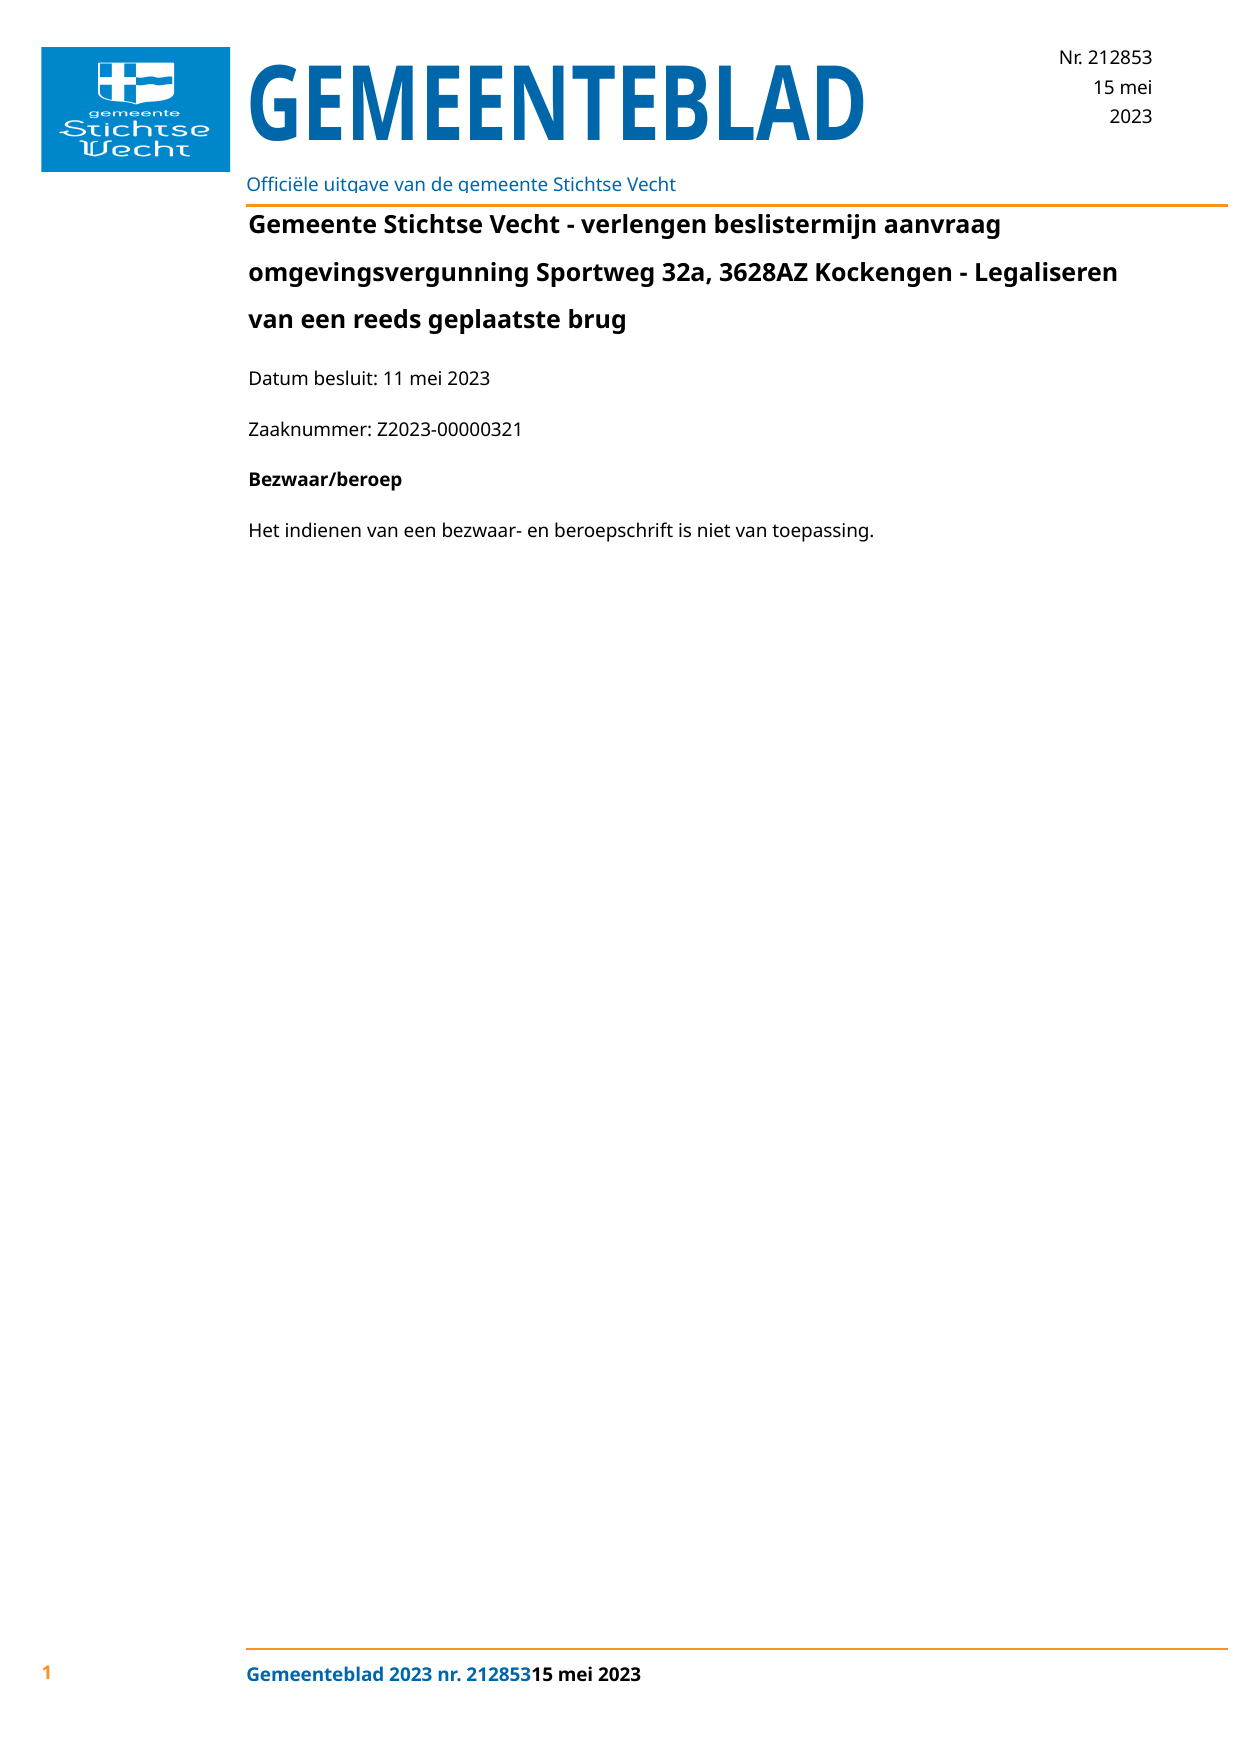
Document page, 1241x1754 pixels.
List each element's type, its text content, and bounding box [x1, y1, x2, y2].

text Datum besluit: 11 mei 2023 [248, 366, 1152, 391]
picture [137, 63, 174, 103]
text Gemeente Stichtse Vecht - verlengen beslistermijn aanvraag omgevingsvergunning Sportweg 32a, 3628AZ Kockengen - Legaliseren van een reeds geplaatste brug [248, 207, 1152, 336]
text Zaaknummer: Z2023-00000321 [248, 416, 1152, 442]
picture [99, 63, 135, 101]
text Bezwaar/beroep [248, 466, 1152, 492]
text Het indienen van een bezwaar- en beroepschrift is niet van toepassing. [248, 517, 1152, 542]
